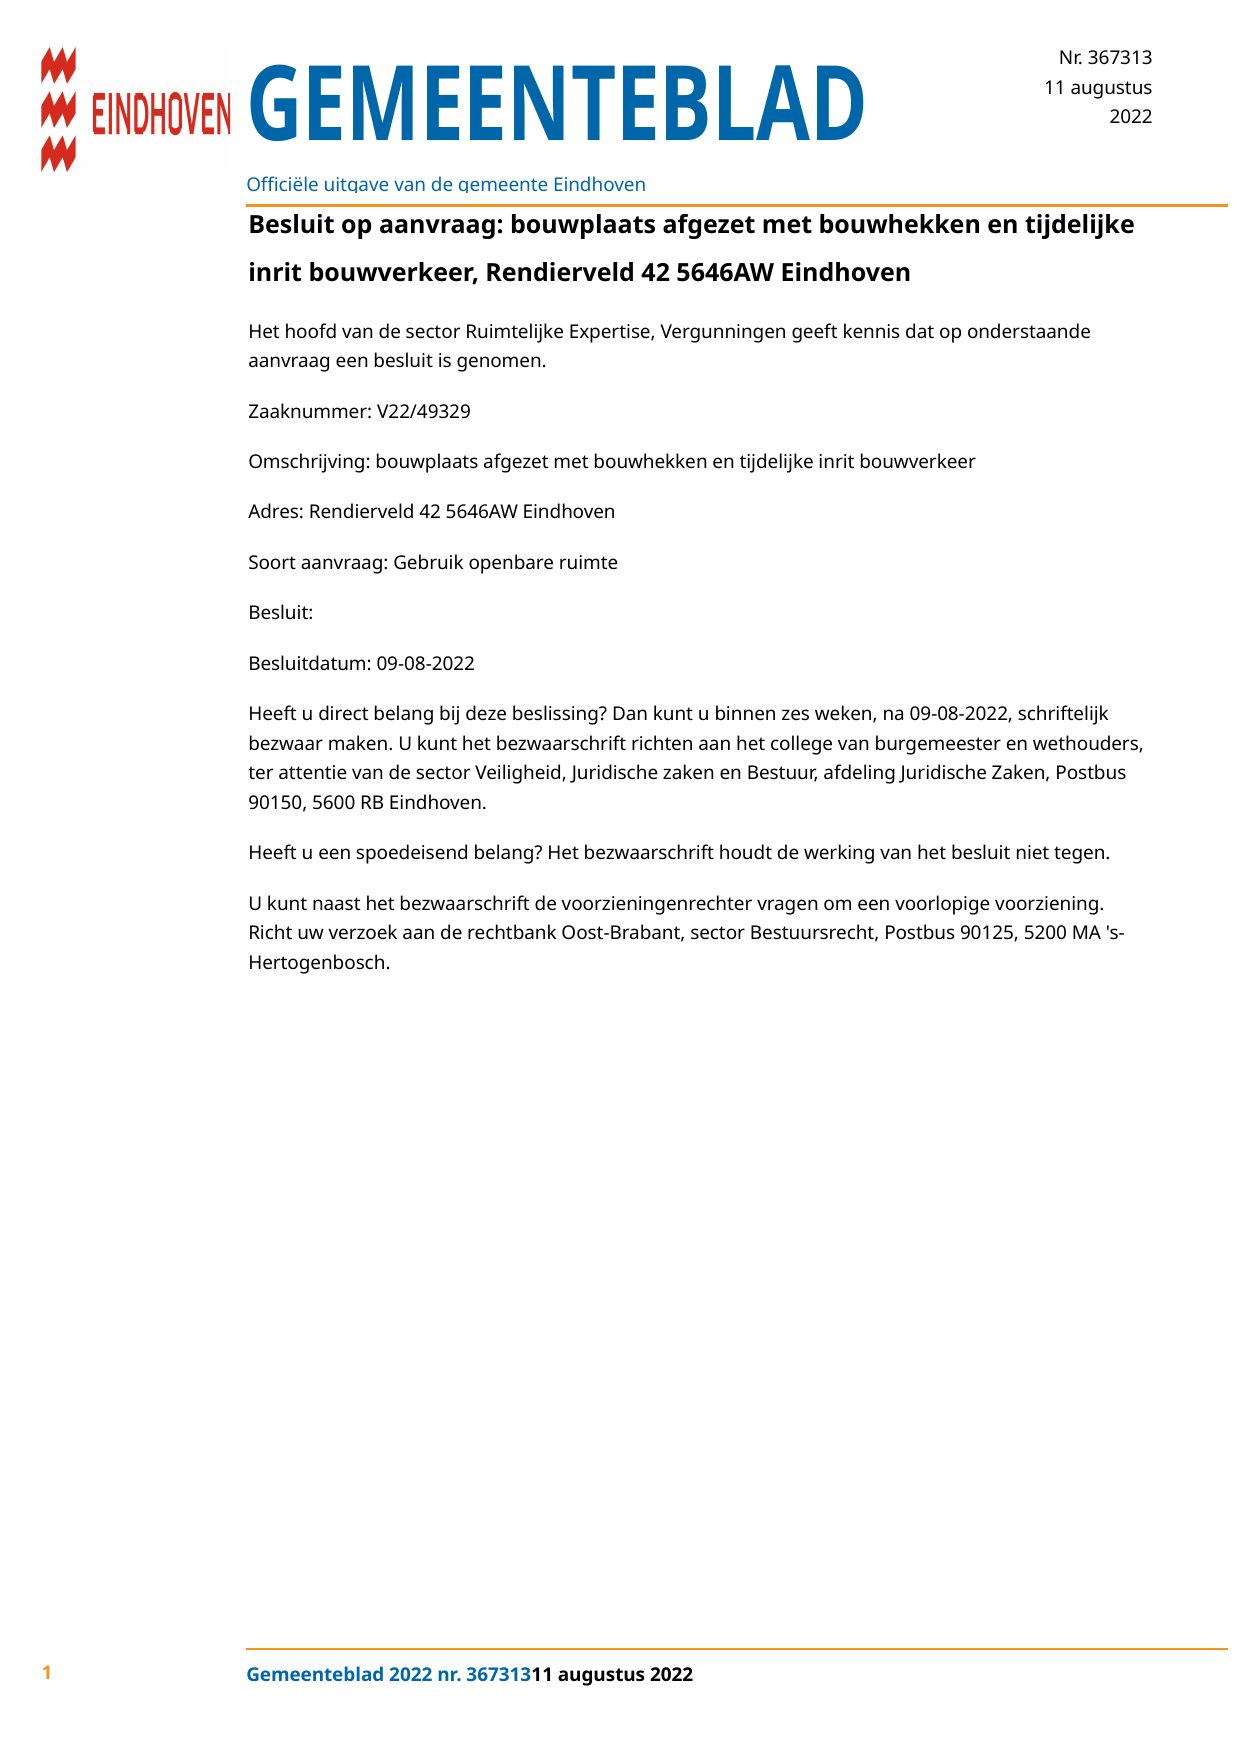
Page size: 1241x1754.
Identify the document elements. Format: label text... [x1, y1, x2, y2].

text Besluit: [248, 599, 1152, 625]
text Zaaknummer: V22/49329 [248, 398, 1152, 424]
text Heeft u een spoedeisend belang? Het bezwaarschrift houdt de werking van het besluit niet tegen. [248, 839, 1152, 865]
text Omschrijving: bouwplaats afgezet met bouwhekken en tijdelijke inrit bouwverkeer [248, 448, 1152, 474]
text Soort aanvraag: Gebruik openbare ruimte [248, 549, 1152, 575]
text U kunt naast het bezwaarschrift de voorzieningenrechter vragen om een voorlopige voorziening. Richt uw verzoek aan de rechtbank Oost-Brabant, sector Bestuursrecht, Postbus 90125, 5200 MA 's-Hertogenbosch. [248, 890, 1152, 975]
text Besluitdatum: 09-08-2022 [248, 650, 1152, 676]
text Het hoofd van de sector Ruimtelijke Expertise, Vergunningen geeft kennis dat op onderstaande aanvraag een besluit is genomen. [248, 318, 1152, 373]
text Adres: Rendierveld 42 5646AW Eindhoven [248, 499, 1152, 524]
picture [41, 47, 231, 172]
text Heeft u direct belang bij deze beslissing? Dan kunt u binnen zes weken, na 09-08-2022, schriftelijk bezwaar maken. U kunt het bezwaarschrift richten aan het college van burgemeester en wethouders, ter attentie van de sector Veiligheid, Juridische zaken en Bestuur, afdeling Juridische Zaken, Postbus 90150, 5600 RB Eindhoven. [248, 700, 1152, 815]
text Besluit op aanvraag: bouwplaats afgezet met bouwhekken en tijdelijke inrit bouwverkeer, Rendierveld 42 5646AW Eindhoven [248, 207, 1152, 288]
